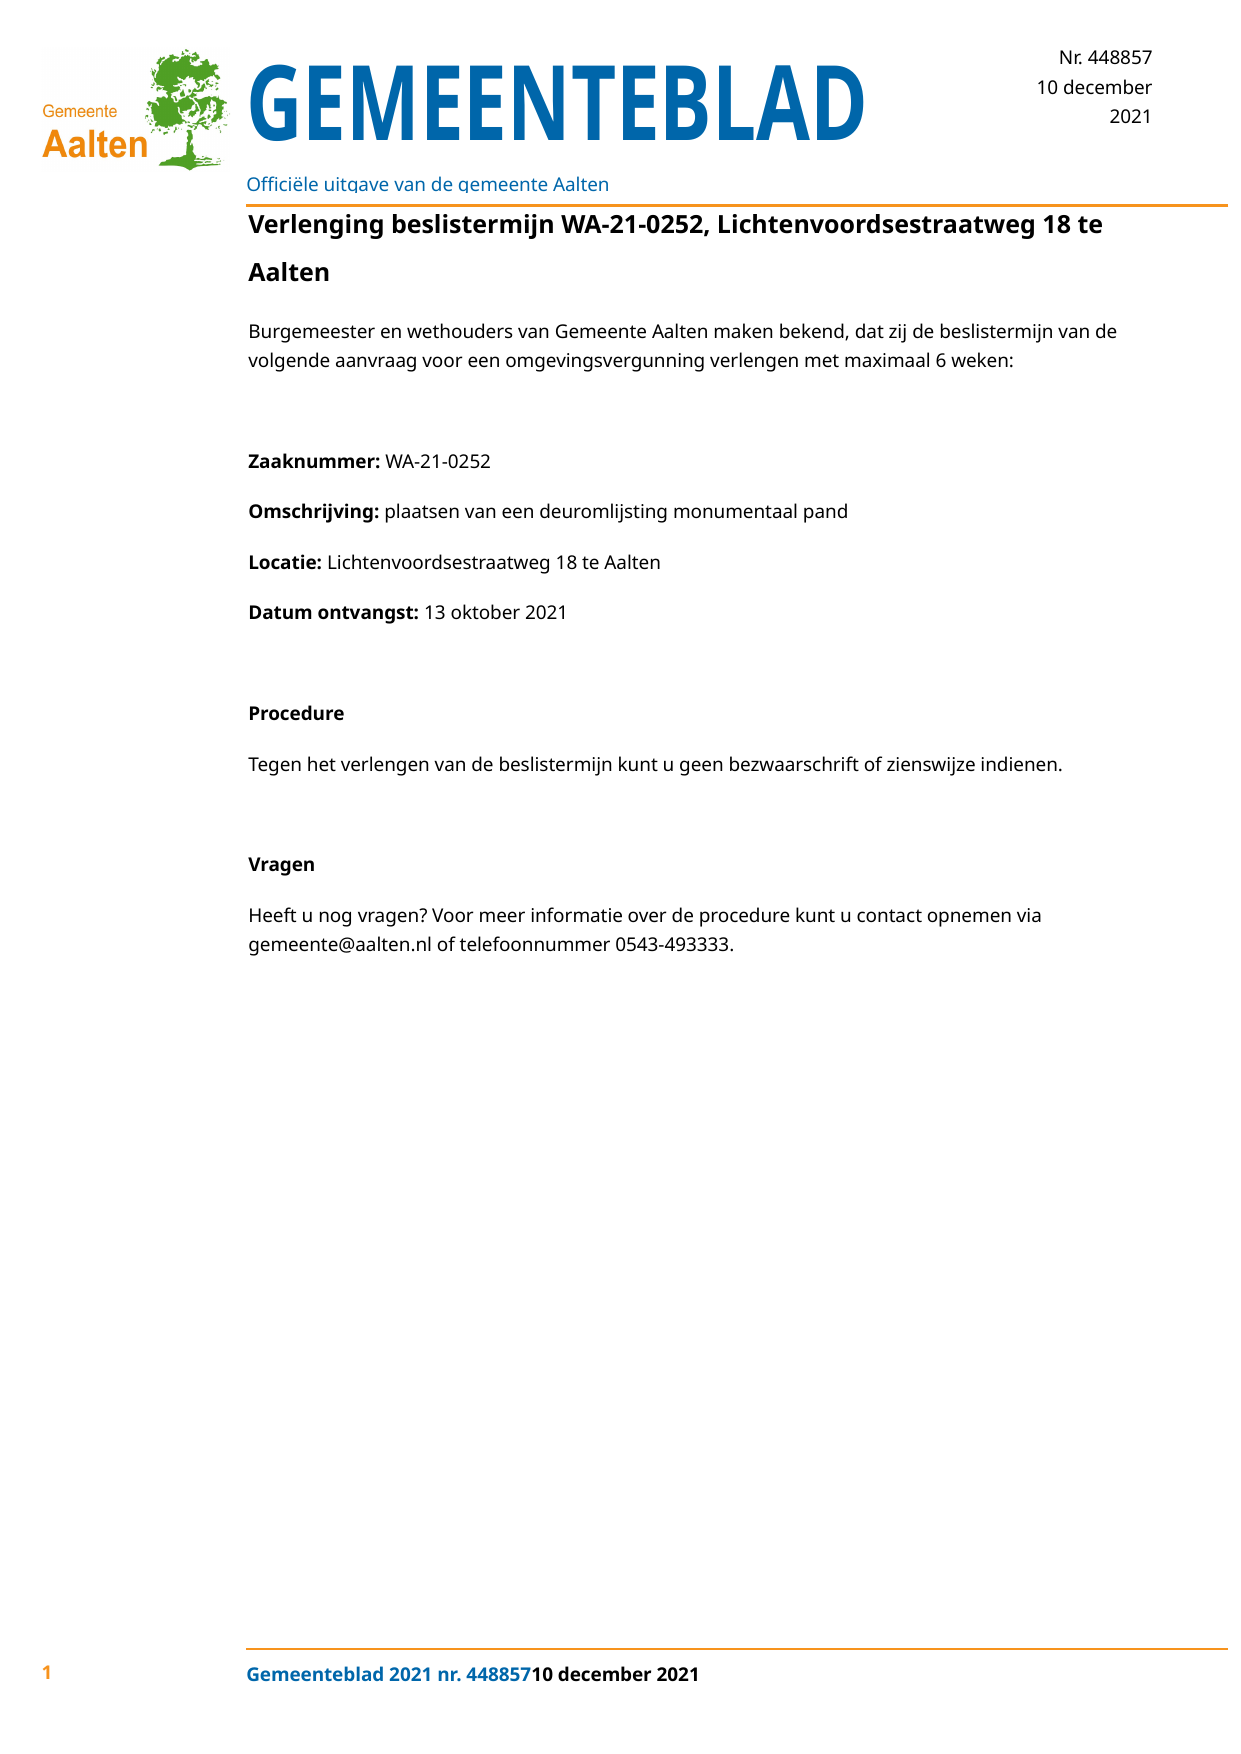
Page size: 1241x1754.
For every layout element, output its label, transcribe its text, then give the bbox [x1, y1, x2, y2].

text Datum ontvangst: 13 oktober 2021 [248, 599, 1152, 625]
text Locatie: Lichtenvoordsestraatweg 18 te Aalten [248, 549, 1152, 575]
text Omschrijving: plaatsen van een deuromlijsting monumentaal pand [248, 499, 1152, 524]
text Verlenging beslistermijn WA-21-0252, Lichtenvoordsestraatweg 18 te Aalten [248, 207, 1152, 288]
text Heeft u nog vragen? Voor meer informatie over de procedure kunt u contact opnemen via gemeente@aalten.nl of telefoonnummer 0543-493333. [248, 902, 1152, 957]
text Procedure [248, 700, 1152, 726]
text Vragen [248, 852, 1152, 877]
text Tegen het verlengen van de beslistermijn kunt u geen bezwaarschrift of zienswijze indienen. [248, 751, 1152, 777]
text Burgemeester en wethouders van Gemeente Aalten maken bekend, dat zij de beslistermijn van de volgende aanvraag voor een omgevingsvergunning verlengen met maximaal 6 weken: [248, 318, 1152, 373]
text Zaaknummer: WA-21-0252 [248, 448, 1152, 474]
picture [41, 47, 231, 172]
